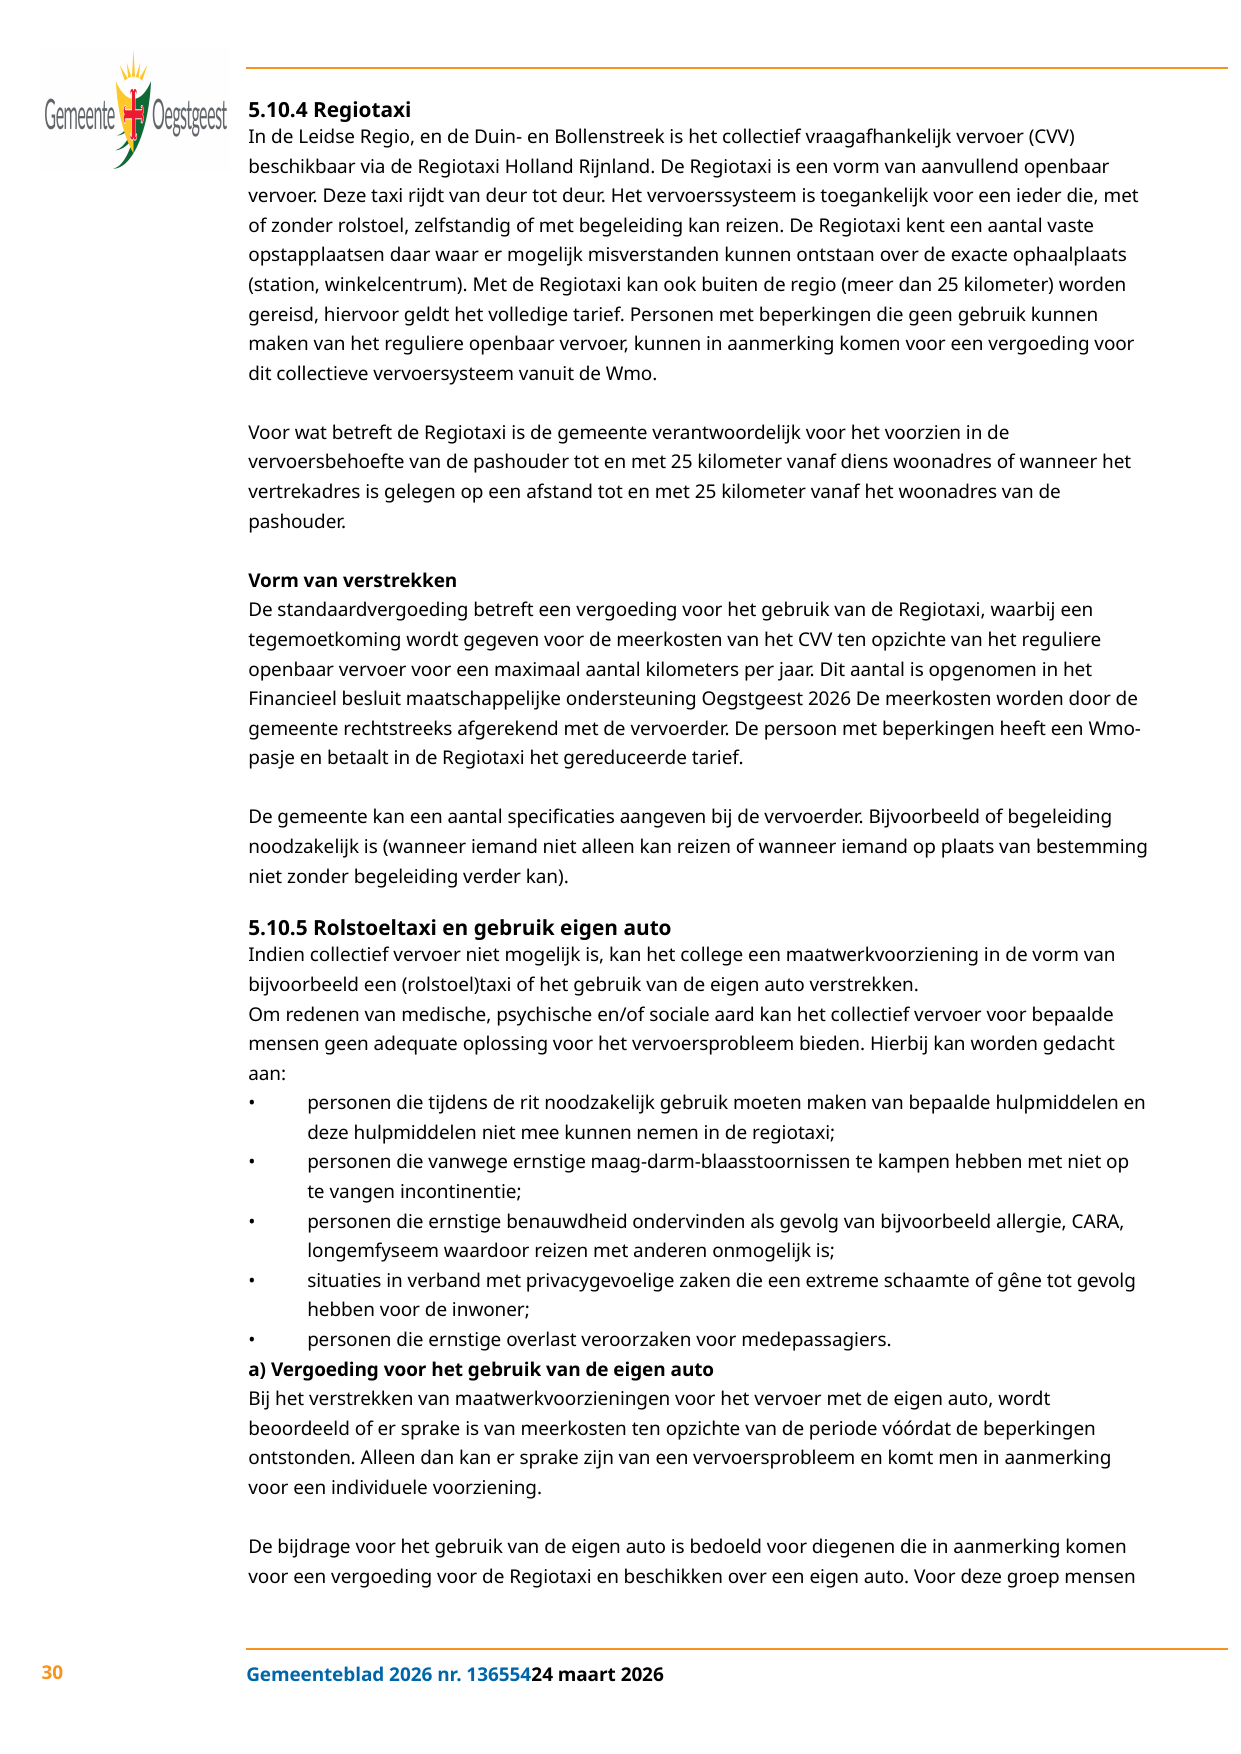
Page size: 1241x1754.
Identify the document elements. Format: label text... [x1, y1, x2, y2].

text 5.10.5 Rolstoeltaxi en gebruik eigen auto [248, 913, 1152, 942]
text Indien collectief vervoer niet mogelijk is, kan het college een maatwerkvoorziening in de vorm van bijvoorbeeld een (rolstoel)taxi of het gebruik van de eigen auto verstrekken. [248, 942, 1152, 997]
text Voor wat betreft de Regiotaxi is de gemeente verantwoordelijk voor het voorzien in de vervoersbehoefte van de pashouder tot en met 25 kilometer vanaf diens woonadres of wanneer het vertrekadres is gelegen op een afstand tot en met 25 kilometer vanaf het woonadres van de pashouder. [248, 419, 1152, 533]
list situaties in verband met privacygevoelige zaken die een extreme schaamte of gêne tot gevolg hebben voor de inwoner; [248, 1267, 1152, 1322]
text In de Leidse Regio, en de Duin- en Bollenstreek is het collectief vraagafhankelijk vervoer (CVV) beschikbaar via de Regiotaxi Holland Rijnland. De Regiotaxi is een vorm van aanvullend openbaar vervoer. Deze taxi rijdt van deur tot deur. Het vervoerssysteem is toegankelijk voor een ieder die, met of zonder rolstoel, zelfstandig of met begeleiding kan reizen. De Regiotaxi kent een aantal vaste opstapplaatsen daar waar er mogelijk misverstanden kunnen ontstaan over de exacte ophaalplaats (station, winkelcentrum). Met de Regiotaxi kan ook buiten de regio (meer dan 25 kilometer) worden gereisd, hiervoor geldt het volledige tarief. Personen met beperkingen die geen gebruik kunnen maken van het reguliere openbaar vervoer, kunnen in aanmerking komen voor een vergoeding voor dit collectieve vervoersysteem vanuit de Wmo. [248, 123, 1152, 386]
text Vorm van verstrekken [248, 567, 1152, 593]
text Bij het verstrekken van maatwerkvoorzieningen voor het vervoer met de eigen auto, wordt beoordeeld of er sprake is van meerkosten ten opzichte van de periode vóórdat de beperkingen ontstonden. Alleen dan kan er sprake zijn van een vervoersprobleem en komt men in aanmerking voor een individuele voorziening. [248, 1385, 1152, 1500]
list personen die ernstige benauwdheid ondervinden als gevolg van bijvoorbeeld allergie, CARA, longemfyseem waardoor reizen met anderen onmogelijk is; [248, 1208, 1152, 1263]
list personen die ernstige overlast veroorzaken voor medepassagiers. [248, 1326, 1152, 1352]
text Om redenen van medische, psychische en/of sociale aard kan het collectief vervoer voor bepaalde mensen geen adequate oplossing voor het vervoersprobleem bieden. Hierbij kan worden gedacht aan: [248, 1001, 1152, 1086]
list personen die tijdens de rit noodzakelijk gebruik moeten maken van bepaalde hulpmiddelen en deze hulpmiddelen niet mee kunnen nemen in de regiotaxi; [248, 1089, 1152, 1145]
text De standaardvergoeding betreft een vergoeding voor het gebruik van de Regiotaxi, waarbij een tegemoetkoming wordt gegeven voor de meerkosten van het CVV ten opzichte van het reguliere openbaar vervoer voor een maximaal aantal kilometers per jaar. Dit aantal is opgenomen in het Financieel besluit maatschappelijke ondersteuning Oegstgeest 2026 De meerkosten worden door de gemeente rechtstreeks afgerekend met de vervoerder. De persoon met beperkingen heeft een Wmo-pasje en betaalt in de Regiotaxi het gereduceerde tarief. [248, 597, 1152, 770]
text a) Vergoeding voor het gebruik van de eigen auto [248, 1356, 1152, 1382]
text 5.10.4 Regiotaxi [248, 95, 1152, 123]
text De gemeente kan een aantal specificaties aangeven bij de vervoerder. Bijvoorbeeld of begeleiding noodzakelijk is (wanneer iemand niet alleen kan reizen of wanneer iemand op plaats van bestemming niet zonder begeleiding verder kan). [248, 804, 1152, 888]
list personen die vanwege ernstige maag-darm-blaasstoornissen te kampen hebben met niet op te vangen incontinentie; [248, 1149, 1152, 1204]
text De bijdrage voor het gebruik van de eigen auto is bedoeld voor diegenen die in aanmerking komen voor een vergoeding voor de Regiotaxi en beschikken over een eigen auto. Voor deze groep mensen [248, 1533, 1152, 1589]
picture [41, 47, 231, 172]
